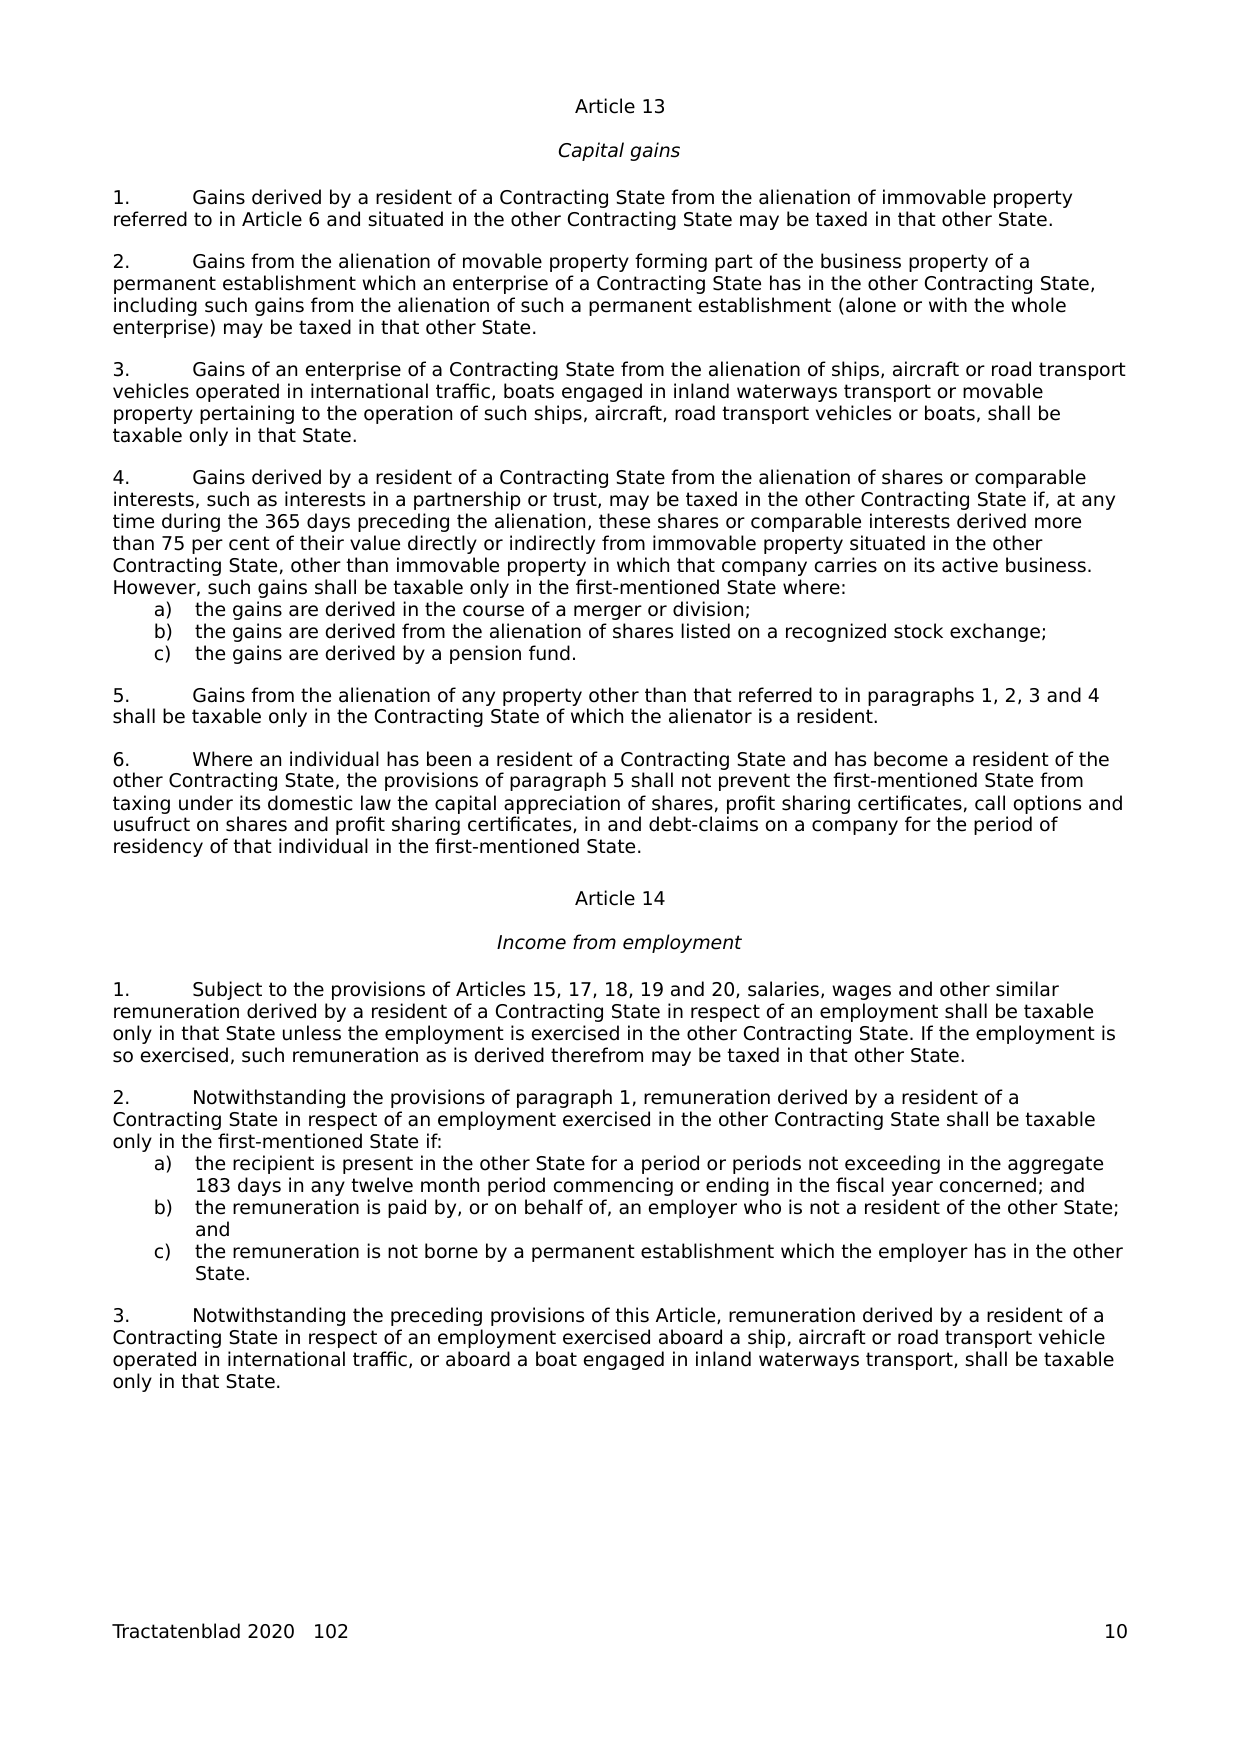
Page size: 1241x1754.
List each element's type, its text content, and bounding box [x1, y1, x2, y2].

text 1. Subject to the provisions of Articles 15, 17, 18, 19 and 20, salaries, wages and other similar remuneration derived by a resident of a Contracting State in respect of an employment shall be taxable only in that State unless the employment is exercised in the other Contracting State. If the employment is so exercised, such remuneration as is derived therefrom may be taxed in that other State. [112, 979, 1128, 1067]
text 3. Notwithstanding the preceding provisions of this Article, remuneration derived by a resident of a Contracting State in respect of an employment exercised aboard a ship, aircraft or road transport vehicle operated in international traffic, or aboard a boat engaged in inland waterways transport, shall be taxable only in that State. [112, 1305, 1128, 1393]
subtitle Article 14 Income from employment [112, 888, 1128, 954]
text 2. Gains from the alienation of movable property forming part of the business property of a permanent establishment which an enterprise of a Contracting State has in the other Contracting State, including such gains from the alienation of such a permanent establishment (alone or with the whole enterprise) may be taxed in that other State. [112, 251, 1128, 339]
text 4. Gains derived by a resident of a Contracting State from the alienation of shares or comparable interests, such as interests in a partnership or trust, may be taxed in the other Contracting State if, at any time during the 365 days preceding the alienation, these shares or comparable interests derived more than 75 per cent of their value directly or indirectly from immovable property situated in the other Contracting State, other than immovable property in which that company carries on its active business. However, such gains shall be taxable only in the first-mentioned State where: [112, 467, 1128, 598]
subtitle Article 13 Capital gains [112, 96, 1128, 162]
text b) the gains are derived from the alienation of shares listed on a recognized stock exchange; [153, 621, 1128, 642]
text a) the recipient is present in the other State for a period or periods not exceeding in the aggregate 183 days in any twelve month period commencing or ending in the fiscal year concerned; and [153, 1153, 1128, 1197]
text 5. Gains from the alienation of any property other than that referred to in paragraphs 1, 2, 3 and 4 shall be taxable only in the Contracting State of which the alienator is a resident. [112, 684, 1128, 728]
text c) the gains are derived by a pension fund. [153, 642, 1128, 664]
text 6. Where an individual has been a resident of a Contracting State and has become a resident of the other Contracting State, the provisions of paragraph 5 shall not prevent the first-mentioned State from taxing under its domestic law the capital appreciation of shares, profit sharing certificates, call options and usufruct on shares and profit sharing certificates, in and debt-claims on a company for the period of residency of that individual in the first-mentioned State. [112, 748, 1128, 858]
text 3. Gains of an enterprise of a Contracting State from the alienation of ships, aircraft or road transport vehicles operated in international traffic, boats engaged in inland waterways transport or movable property pertaining to the operation of such ships, aircraft, road transport vehicles or boats, shall be taxable only in that State. [112, 359, 1128, 447]
text a) the gains are derived in the course of a merger or division; [153, 598, 1128, 621]
text c) the remuneration is not borne by a permanent establishment which the employer has in the other State. [153, 1241, 1128, 1285]
text 2. Notwithstanding the provisions of paragraph 1, remuneration derived by a resident of a Contracting State in respect of an employment exercised in the other Contracting State shall be taxable only in the first-mentioned State if: [112, 1087, 1128, 1153]
text 1. Gains derived by a resident of a Contracting State from the alienation of immovable property referred to in Article 6 and situated in the other Contracting State may be taxed in that other State. [112, 187, 1128, 231]
text b) the remuneration is paid by, or on behalf of, an employer who is not a resident of the other State; and [153, 1197, 1128, 1241]
